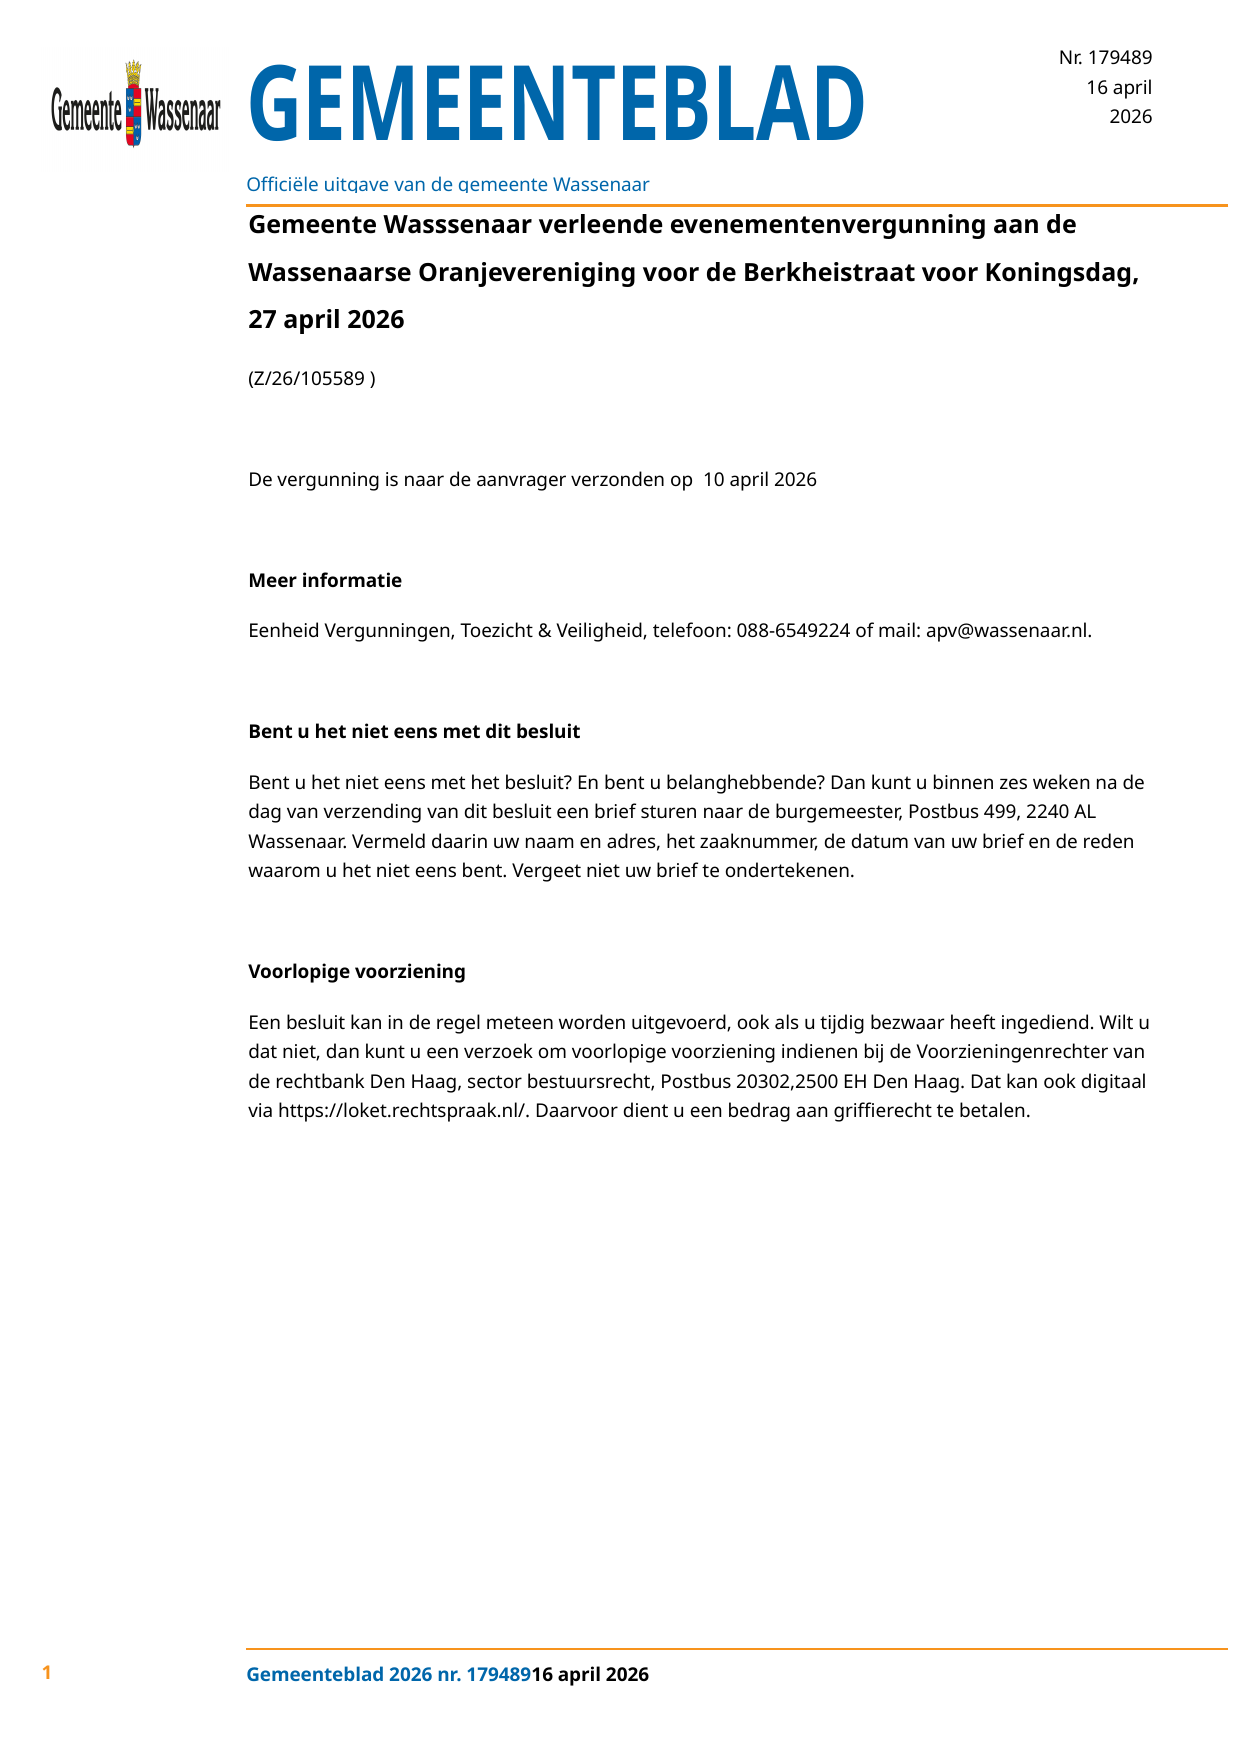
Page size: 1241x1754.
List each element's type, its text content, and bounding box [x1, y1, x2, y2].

text Een besluit kan in de regel meteen worden uitgevoerd, ook als u tijdig bezwaar heeft ingediend. Wilt u dat niet, dan kunt u een verzoek om voorlopige voorziening indienen bij de Voorzieningenrechter van de rechtbank Den Haag, sector bestuursrecht, Postbus 20302,2500 EH Den Haag. Dat kan ook digitaal via https://loket.rechtspraak.nl/. Daarvoor dient u een bedrag aan griffierecht te betalen. [248, 1009, 1152, 1123]
text De vergunning is naar de aanvrager verzonden op 10 april 2026 [248, 466, 1152, 492]
picture [41, 47, 231, 172]
text Eenheid Vergunningen, Toezicht & Veiligheid, telefoon: 088-6549224 of mail: apv@wassenaar.nl. [248, 618, 1152, 643]
text Voorlopige voorziening [248, 958, 1152, 984]
text Gemeente Wasssenaar verleende evenementenvergunning aan de Wassenaarse Oranjevereniging voor de Berkheistraat voor Koningsdag, 27 april 2026 [248, 207, 1152, 336]
text Bent u het niet eens met dit besluit [248, 718, 1152, 744]
text Bent u het niet eens met het besluit? En bent u belanghebbende? Dan kunt u binnen zes weken na de dag van verzending van dit besluit een brief sturen naar de burgemeester, Postbus 499, 2240 AL Wassenaar. Vermeld daarin uw naam en adres, het zaaknummer, de datum van uw brief en de reden waarom u het niet eens bent. Vergeet niet uw brief te ondertekenen. [248, 769, 1152, 883]
text (Z/26/105589 ) [248, 366, 1152, 391]
text Meer informatie [248, 567, 1152, 593]
